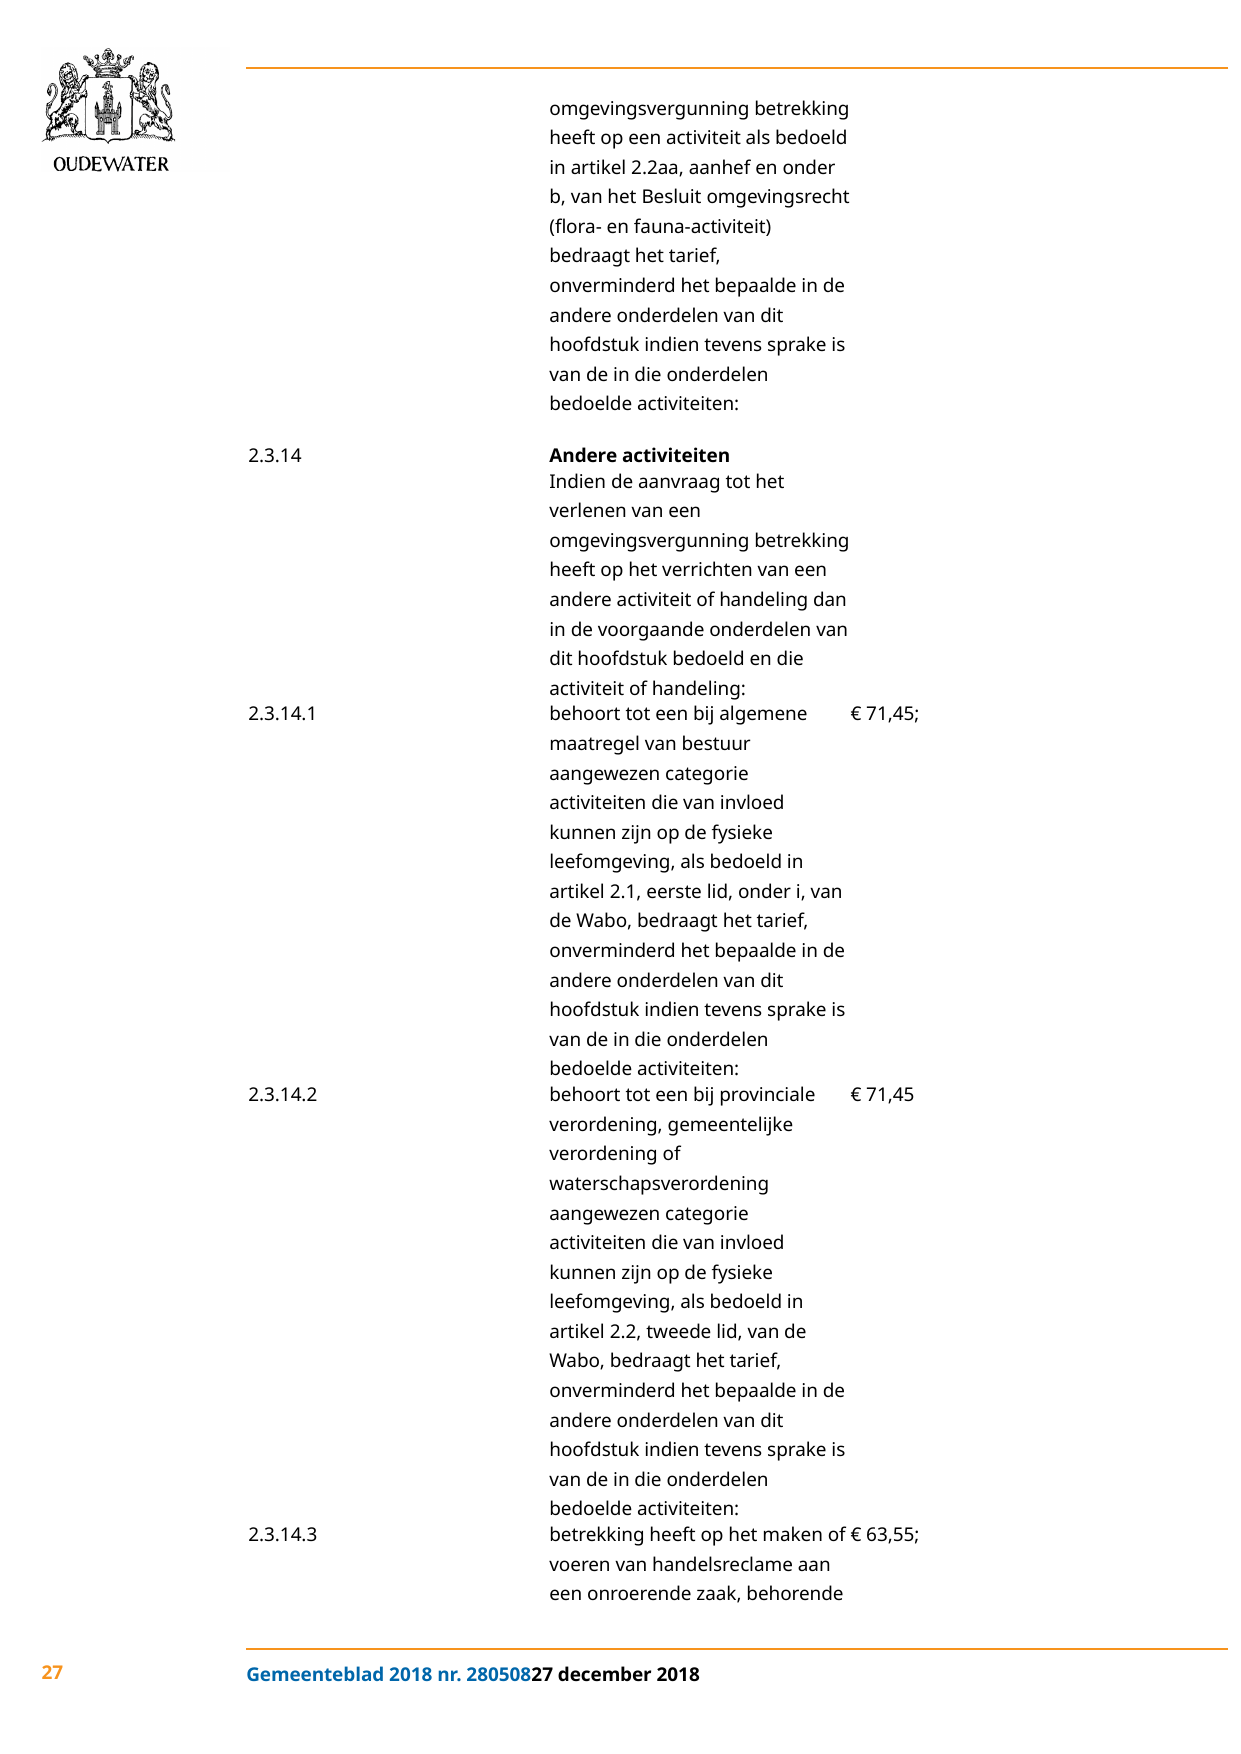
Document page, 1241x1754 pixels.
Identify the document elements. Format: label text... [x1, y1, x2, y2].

table_cell 2.3.14.1 [248, 701, 549, 1081]
table_cell € 71,45 [850, 1081, 1152, 1521]
table_cell Andere activiteiten [549, 442, 850, 468]
table_cell behoort tot een bij algemene maatregel van bestuur aangewezen categorie activiteiten die van invloed kunnen zijn op de fysieke leefomgeving, als bedoeld in artikel 2.1, eerste lid, onder i, van de Wabo, bedraagt het tarief, onverminderd het bepaalde in de andere onderdelen van dit hoofdstuk indien tevens sprake is van de in die onderdelen bedoelde activiteiten: [549, 701, 850, 1081]
table_cell € 63,55; [850, 1521, 1152, 1606]
table_cell 2.3.14.3 [248, 1521, 549, 1606]
table_cell [850, 468, 1152, 701]
table_cell [248, 416, 549, 442]
table_cell 2.3.14.2 [248, 1081, 549, 1521]
table_cell [850, 416, 1152, 442]
table_cell betrekking heeft op het maken of voeren van handelsreclame aan een onroerende zaak, behorende [549, 1521, 850, 1606]
table_cell [549, 416, 850, 442]
table_cell [850, 442, 1152, 468]
table_cell Indien de aanvraag tot het verlenen van een omgevingsvergunning betrekking heeft op het verrichten van een andere activiteit of handeling dan in de voorgaande onderdelen van dit hoofdstuk bedoeld en die activiteit of handeling: [549, 468, 850, 701]
table_cell [248, 95, 549, 416]
table_cell € 71,45; [850, 701, 1152, 1081]
table_cell behoort tot een bij provinciale verordening, gemeentelijke verordening of waterschapsverordening aangewezen categorie activiteiten die van invloed kunnen zijn op de fysieke leefomgeving, als bedoeld in artikel 2.2, tweede lid, van de Wabo, bedraagt het tarief, onverminderd het bepaalde in de andere onderdelen van dit hoofdstuk indien tevens sprake is van de in die onderdelen bedoelde activiteiten: [549, 1081, 850, 1521]
table_cell [850, 95, 1152, 416]
picture [41, 47, 231, 172]
table_cell omgevingsvergunning betrekking heeft op een activiteit als bedoeld in artikel 2.2aa, aanhef en onder b, van het Besluit omgevingsrecht (flora- en fauna-activiteit) bedraagt het tarief, onverminderd het bepaalde in de andere onderdelen van dit hoofdstuk indien tevens sprake is van de in die onderdelen bedoelde activiteiten: [549, 95, 850, 416]
table_cell [248, 468, 549, 701]
table_cell 2.3.14 [248, 442, 549, 468]
